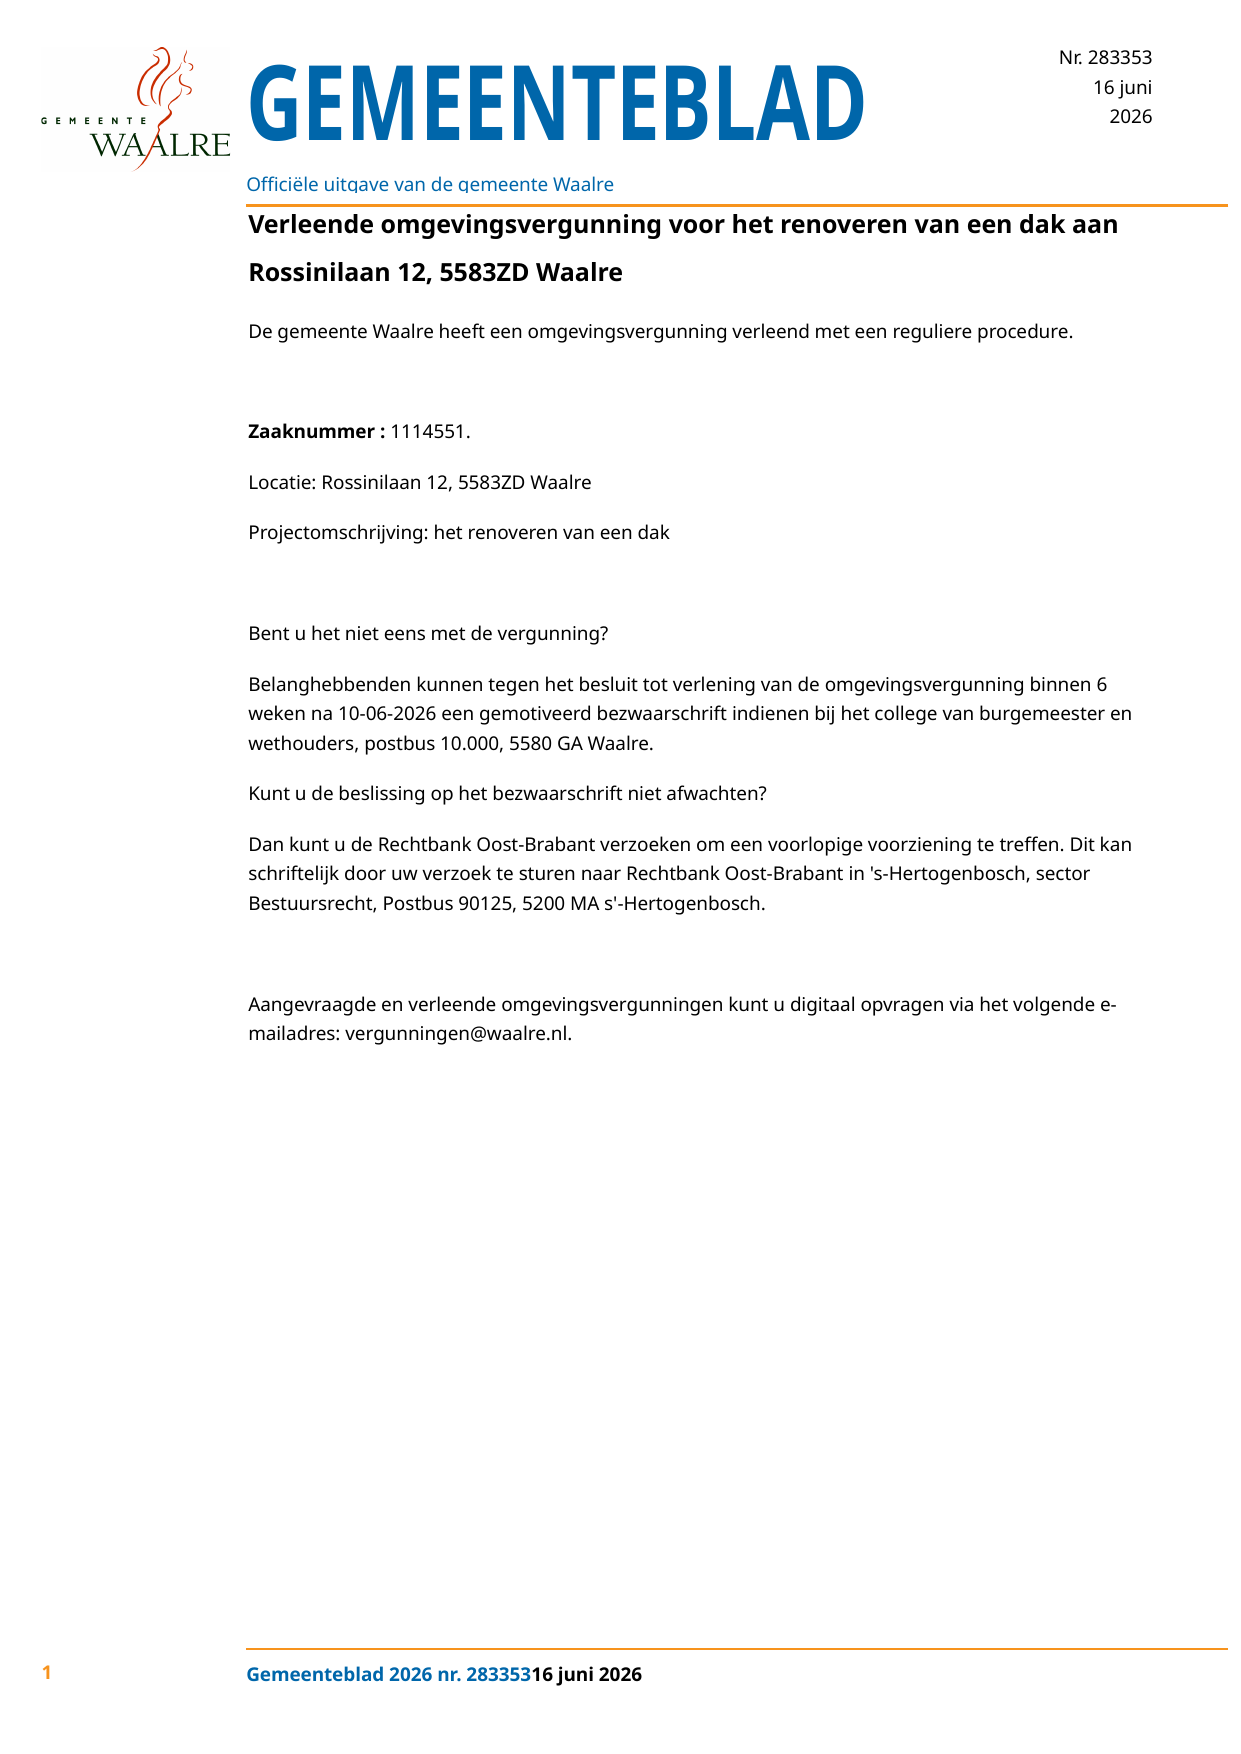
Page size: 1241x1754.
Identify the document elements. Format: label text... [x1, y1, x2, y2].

text Kunt u de beslissing op het bezwaarschrift niet afwachten? [248, 780, 1152, 806]
text Belanghebbenden kunnen tegen het besluit tot verlening van de omgevingsvergunning binnen 6 weken na 10-06-2026 een gemotiveerd bezwaarschrift indienen bij het college van burgemeester en wethouders, postbus 10.000, 5580 GA Waalre. [248, 671, 1152, 756]
text Locatie: Rossinilaan 12, 5583ZD Waalre [248, 469, 1152, 495]
text De gemeente Waalre heeft een omgevingsvergunning verleend met een reguliere procedure. [248, 318, 1152, 344]
text Zaaknummer : 1114551. [248, 419, 1152, 444]
text Verleende omgevingsvergunning voor het renoveren van een dak aan Rossinilaan 12, 5583ZD Waalre [248, 207, 1152, 288]
text Bent u het niet eens met de vergunning? [248, 620, 1152, 646]
text Aangevraagde en verleende omgevingsvergunningen kunt u digitaal opvragen via het volgende e-mailadres: vergunningen@waalre.nl. [248, 991, 1152, 1046]
text Projectomschrijving: het renoveren van een dak [248, 519, 1152, 545]
text Dan kunt u de Rechtbank Oost-Brabant verzoeken om een voorlopige voorziening te treffen. Dit kan schriftelijk door uw verzoek te sturen naar Rechtbank Oost-Brabant in 's-Hertogenbosch, sector Bestuursrecht, Postbus 90125, 5200 MA s'-Hertogenbosch. [248, 831, 1152, 916]
picture [41, 47, 231, 172]
